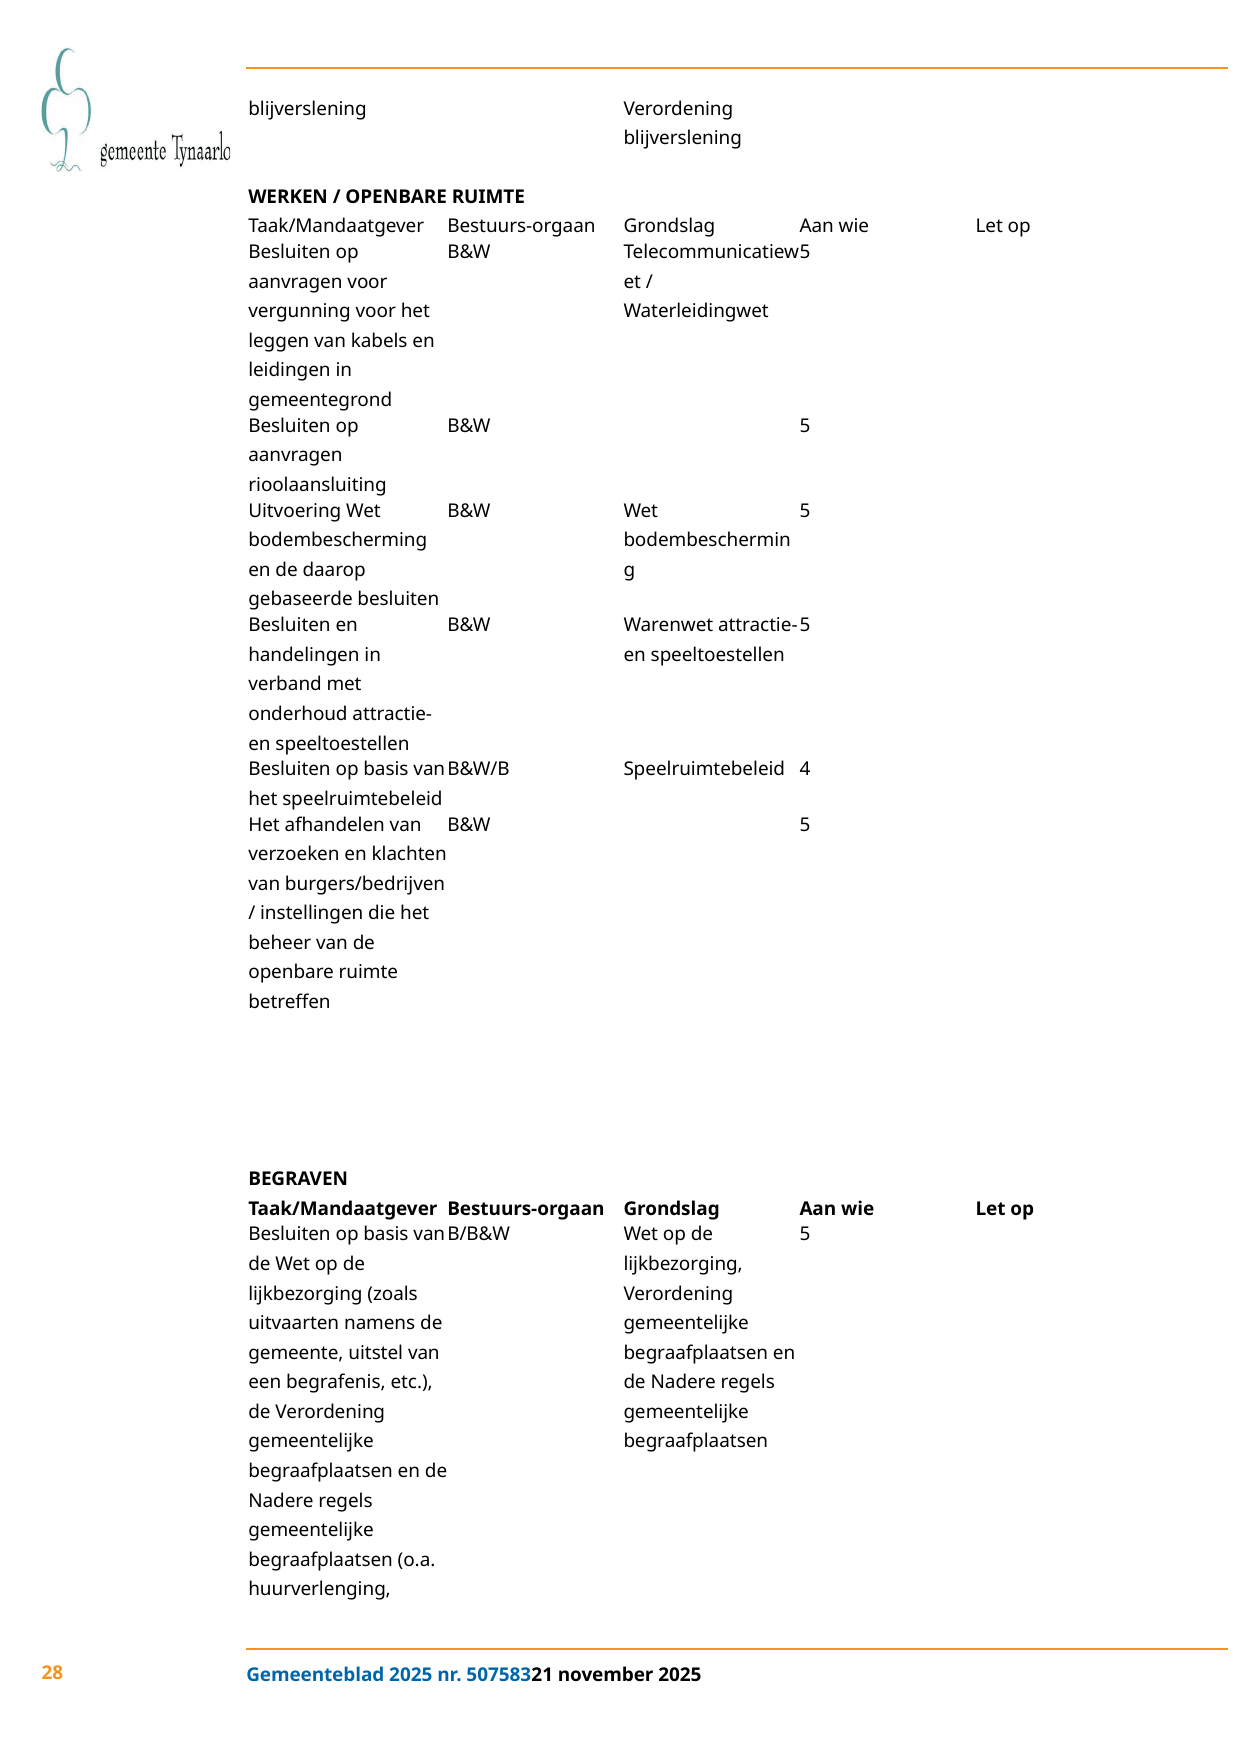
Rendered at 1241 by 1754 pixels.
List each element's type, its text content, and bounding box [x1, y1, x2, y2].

table_header Bestuurs-orgaan [447, 1195, 623, 1221]
table_cell [975, 412, 1152, 497]
table_cell [623, 412, 799, 497]
table_cell [623, 811, 799, 1014]
table_cell B/B&W [447, 1221, 623, 1601]
text WERKEN / OPENBARE RUIMTE [248, 183, 1152, 209]
table_cell B&W/B [447, 755, 623, 811]
table_cell blijverslening [248, 95, 447, 150]
table_cell B&W [447, 497, 623, 611]
picture [41, 47, 231, 172]
table_cell 5 [799, 1221, 975, 1601]
table_header Taak/Mandaatgever [248, 1195, 447, 1221]
table_cell [975, 497, 1152, 611]
text BEGRAVEN [248, 1165, 1152, 1191]
table_cell 5 [799, 611, 975, 755]
table_cell Uitvoering Wet bodembescherming en de daarop gebaseerde besluiten [248, 497, 447, 611]
table_cell [975, 755, 1152, 811]
table_cell Telecommunicatiewet / Waterleidingwet [623, 238, 799, 412]
table_cell Het afhandelen van verzoeken en klachten van burgers/bedrijven / instellingen die het beheer van de openbare ruimte betreffen [248, 811, 447, 1014]
table_header Let op [975, 213, 1152, 238]
table_cell Warenwet attractie- en speeltoestellen [623, 611, 799, 755]
table_cell [975, 238, 1152, 412]
table_cell Wet bodembescherming [623, 497, 799, 611]
table_header Grondslag [623, 213, 799, 238]
table_cell 5 [799, 412, 975, 497]
table_cell [447, 95, 623, 150]
table_header Grondslag [623, 1195, 799, 1221]
table_cell [975, 1221, 1152, 1601]
table_cell [975, 611, 1152, 755]
table_cell Verordening blijverslening [623, 95, 799, 150]
table_cell Besluiten op basis van het speelruimtebeleid [248, 755, 447, 811]
table_cell 5 [799, 497, 975, 611]
table_cell B&W [447, 611, 623, 755]
table_cell Besluiten op aanvragen rioolaansluiting [248, 412, 447, 497]
table_header Aan wie [799, 213, 975, 238]
table_cell Wet op de lijkbezorging, Verordening gemeentelijke begraafplaatsen en de Nadere regels gemeentelijke begraafplaatsen [623, 1221, 799, 1601]
table_cell [799, 95, 975, 150]
table_header Taak/Mandaatgever [248, 213, 447, 238]
table_cell B&W [447, 811, 623, 1014]
table_cell B&W [447, 238, 623, 412]
table_header Aan wie [799, 1195, 975, 1221]
table_cell [975, 95, 1152, 150]
table_cell Besluiten op aanvragen voor vergunning voor het leggen van kabels en leidingen in gemeentegrond [248, 238, 447, 412]
table_cell [975, 811, 1152, 1014]
table_cell B&W [447, 412, 623, 497]
table_header Bestuurs-orgaan [447, 213, 623, 238]
table_cell Besluiten en handelingen in verband met onderhoud attractie- en speeltoestellen [248, 611, 447, 755]
table_cell 5 [799, 811, 975, 1014]
table_cell Speelruimtebeleid [623, 755, 799, 811]
table_cell 4 [799, 755, 975, 811]
table_header Let op [975, 1195, 1152, 1221]
table_cell Besluiten op basis van de Wet op de lijkbezorging (zoals uitvaarten namens de gemeente, uitstel van een begrafenis, etc.), de Verordening gemeentelijke begraafplaatsen en de Nadere regels gemeentelijke begraafplaatsen (o.a. huurverlenging, [248, 1221, 447, 1601]
table_cell 5 [799, 238, 975, 412]
